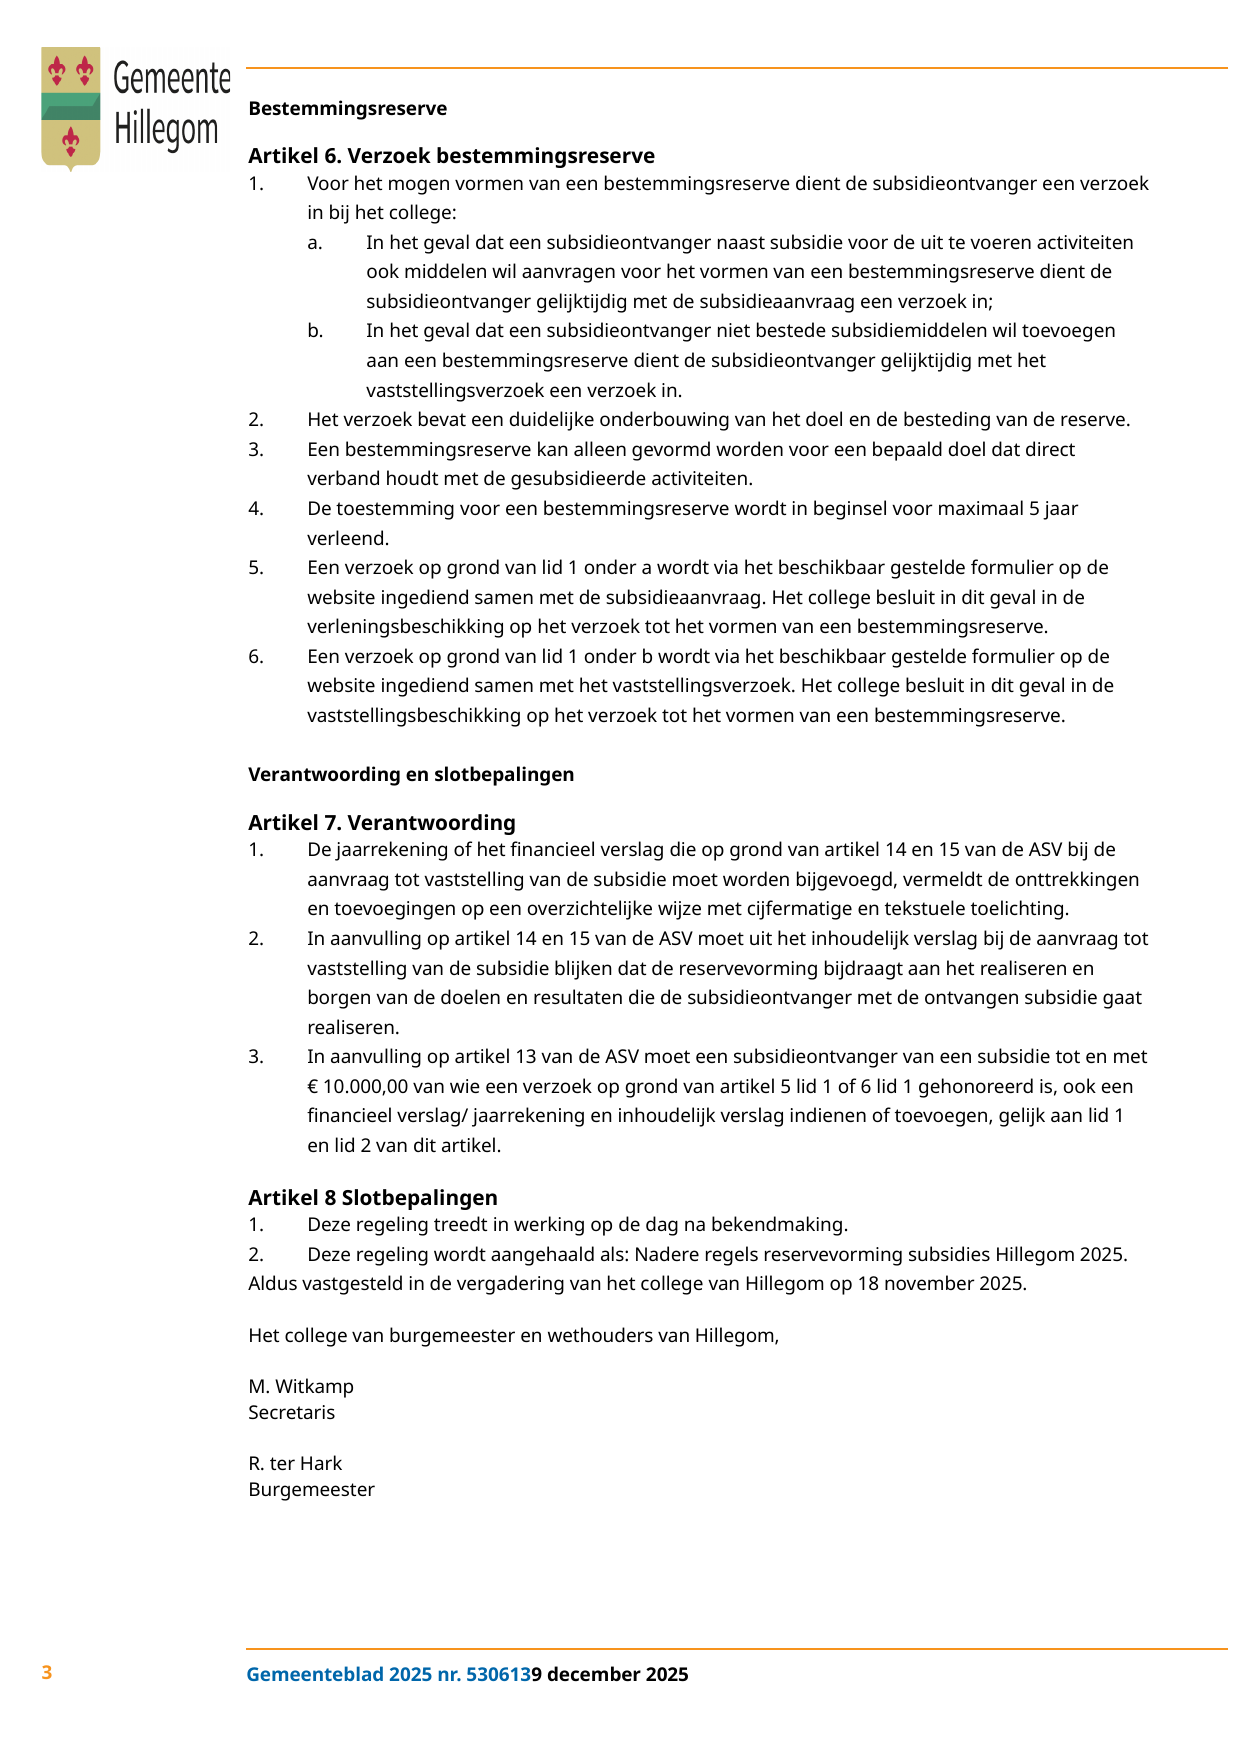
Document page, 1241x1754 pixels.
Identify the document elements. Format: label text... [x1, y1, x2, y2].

text Artikel 8 Slotbepalingen [248, 1183, 1152, 1211]
text Bestemmingsreserve [248, 95, 1152, 121]
text Verantwoording en slotbepalingen [248, 761, 1152, 787]
text Artikel 6. Verzoek bestemmingsreserve [248, 141, 1152, 170]
picture [41, 47, 231, 172]
list Een verzoek op grond van lid 1 onder a wordt via het beschikbaar gestelde formulier op de website ingediend samen met de subsidieaanvraag. Het college besluit in dit geval in de verleningsbeschikking op het verzoek tot het vormen van een bestemmingsreserve. [248, 554, 1152, 639]
list De toestemming voor een bestemmingsreserve wordt in beginsel voor maximaal 5 jaar verleend. [248, 495, 1152, 551]
list Een verzoek op grond van lid 1 onder b wordt via het beschikbaar gestelde formulier op de website ingediend samen met het vaststellingsverzoek. Het college besluit in dit geval in de vaststellingsbeschikking op het verzoek tot het vormen van een bestemmingsreserve. [248, 643, 1152, 728]
text Artikel 7. Verantwoording [248, 808, 1152, 836]
text Secretaris [248, 1399, 1152, 1425]
list Deze regeling wordt aangehaald als: Nadere regels reservevorming subsidies Hillegom 2025. [248, 1241, 1152, 1266]
list In aanvulling op artikel 13 van de ASV moet een subsidieontvanger van een subsidie tot en met € 10.000,00 van wie een verzoek op grond van artikel 5 lid 1 of 6 lid 1 gehonoreerd is, ook een financieel verslag/ jaarrekening en inhoudelijk verslag indienen of toevoegen, gelijk aan lid 1 en lid 2 van dit artikel. [248, 1043, 1152, 1158]
list De jaarrekening of het financieel verslag die op grond van artikel 14 en 15 van de ASV bij de aanvraag tot vaststelling van de subsidie moet worden bijgevoegd, vermeldt de onttrekkingen en toevoegingen op een overzichtelijke wijze met cijfermatige en tekstuele toelichting. [248, 836, 1152, 921]
list Het verzoek bevat een duidelijke onderbouwing van het doel en de besteding van de reserve. [248, 406, 1152, 432]
text Het college van burgemeester en wethouders van Hillegom, [248, 1322, 1152, 1347]
list Deze regeling treedt in werking op de dag na bekendmaking. [248, 1211, 1152, 1237]
list In het geval dat een subsidieontvanger niet bestede subsidiemiddelen wil toevoegen aan een bestemmingsreserve dient de subsidieontvanger gelijktijdig met het vaststellingsverzoek een verzoek in. [307, 318, 1152, 403]
text R. ter Hark [248, 1450, 1152, 1476]
list In aanvulling op artikel 14 en 15 van de ASV moet uit het inhoudelijk verslag bij de aanvraag tot vaststelling van de subsidie blijken dat de reservevorming bijdraagt aan het realiseren en borgen van de doelen en resultaten die de subsidieontvanger met de ontvangen subsidie gaat realiseren. [248, 925, 1152, 1040]
list Een bestemmingsreserve kan alleen gevormd worden voor een bepaald doel dat direct verband houdt met de gesubsidieerde activiteiten. [248, 436, 1152, 491]
text Burgemeester [248, 1476, 1152, 1502]
text M. Witkamp [248, 1373, 1152, 1399]
list Voor het mogen vormen van een bestemmingsreserve dient de subsidieontvanger een verzoek in bij het college: [248, 170, 1152, 225]
text Aldus vastgesteld in de vergadering van het college van Hillegom op 18 november 2025. [248, 1270, 1152, 1296]
list In het geval dat een subsidieontvanger naast subsidie voor de uit te voeren activiteiten ook middelen wil aanvragen voor het vormen van een bestemmingsreserve dient de subsidieontvanger gelijktijdig met de subsidieaanvraag een verzoek in; [307, 229, 1152, 314]
